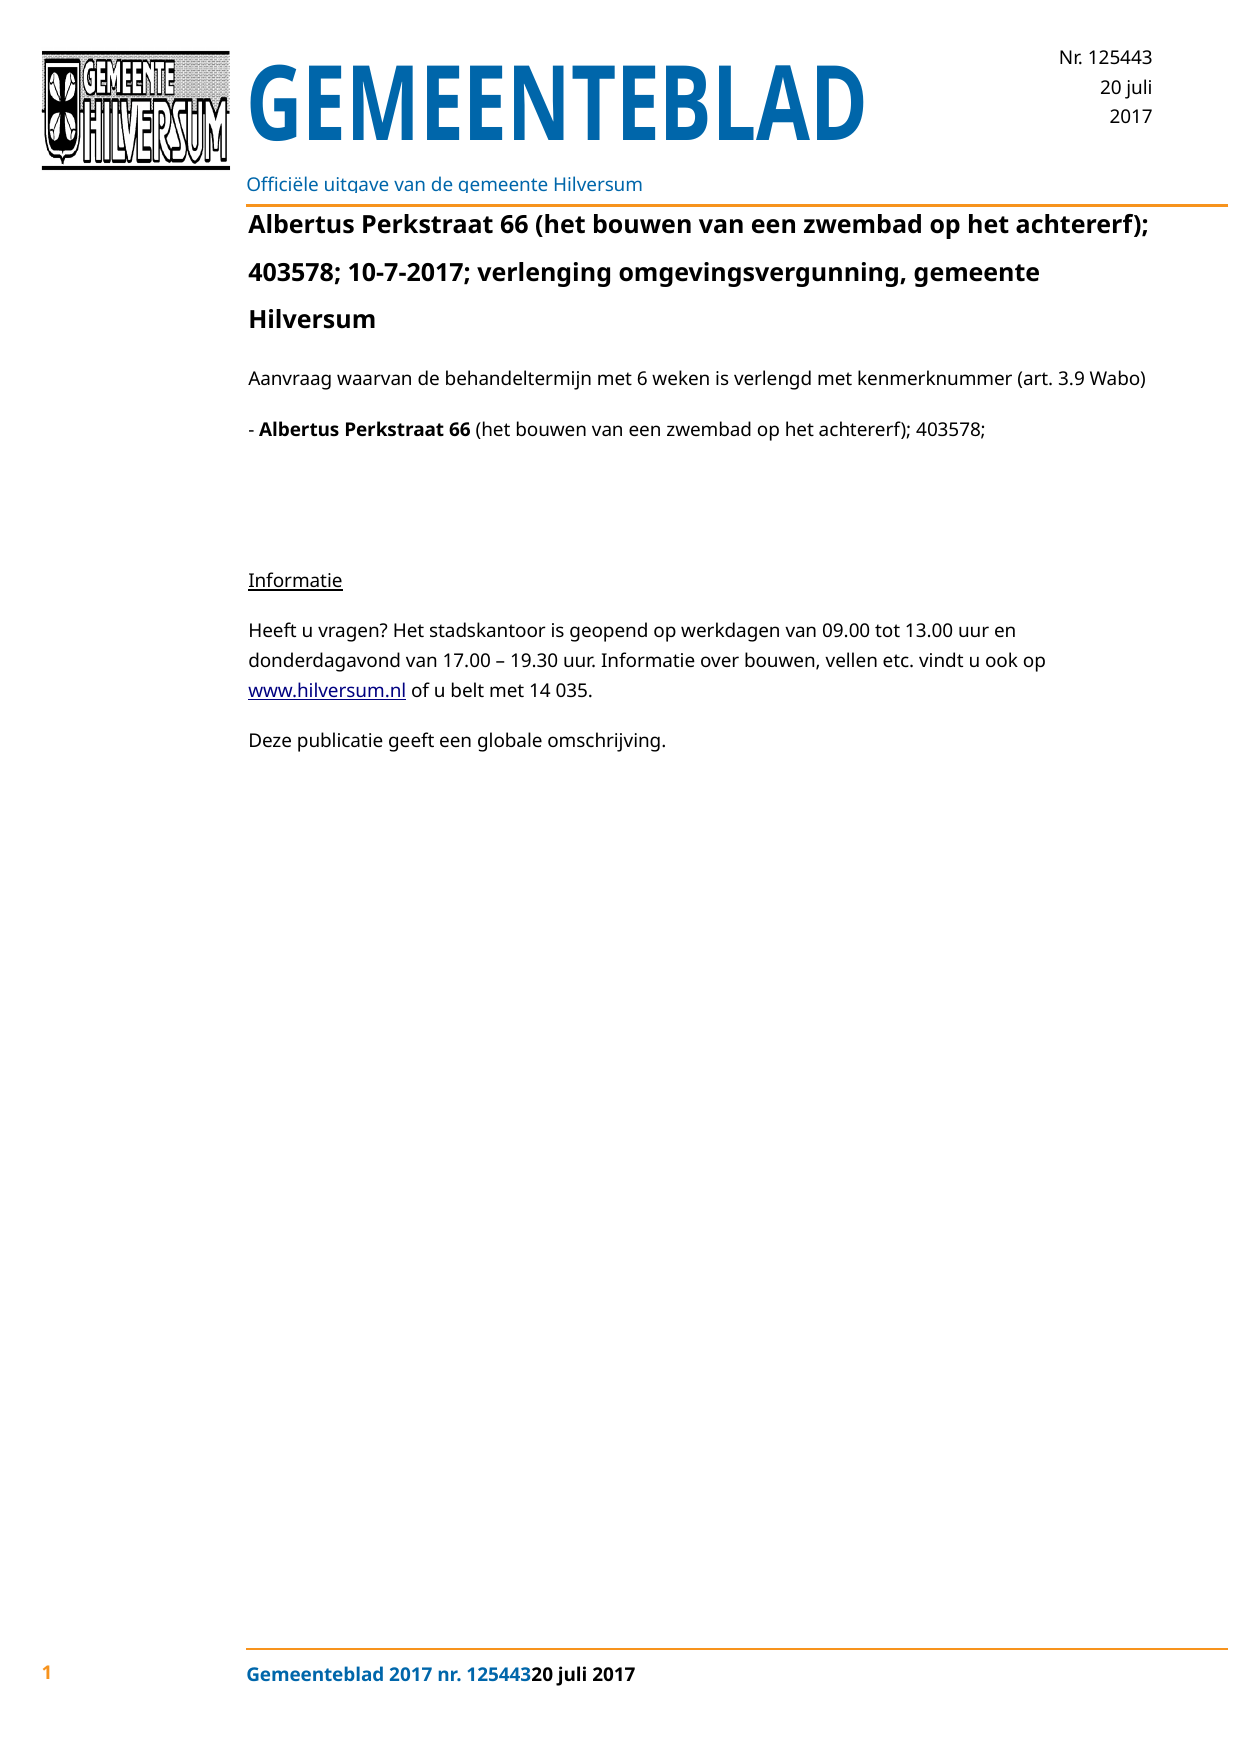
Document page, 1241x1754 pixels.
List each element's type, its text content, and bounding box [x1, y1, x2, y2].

text Heeft u vragen? Het stadskantoor is geopend op werkdagen van 09.00 tot 13.00 uur en donderdagavond van 17.00 – 19.30 uur. Informatie over bouwen, vellen etc. vindt u ook op www.hilversum.nl of u belt met 14 035. [248, 618, 1152, 702]
picture [41, 47, 231, 172]
text Informatie [248, 567, 1152, 593]
text Albertus Perkstraat 66 (het bouwen van een zwembad op het achtererf); 403578; 10-7-2017; verlenging omgevingsvergunning, gemeente Hilversum [248, 207, 1152, 336]
text Deze publicatie geeft een globale omschrijving. [248, 727, 1152, 753]
text - Albertus Perkstraat 66 (het bouwen van een zwembad op het achtererf); 403578; [248, 416, 1152, 442]
text Aanvraag waarvan de behandeltermijn met 6 weken is verlengd met kenmerknummer (art. 3.9 Wabo) [248, 366, 1152, 391]
